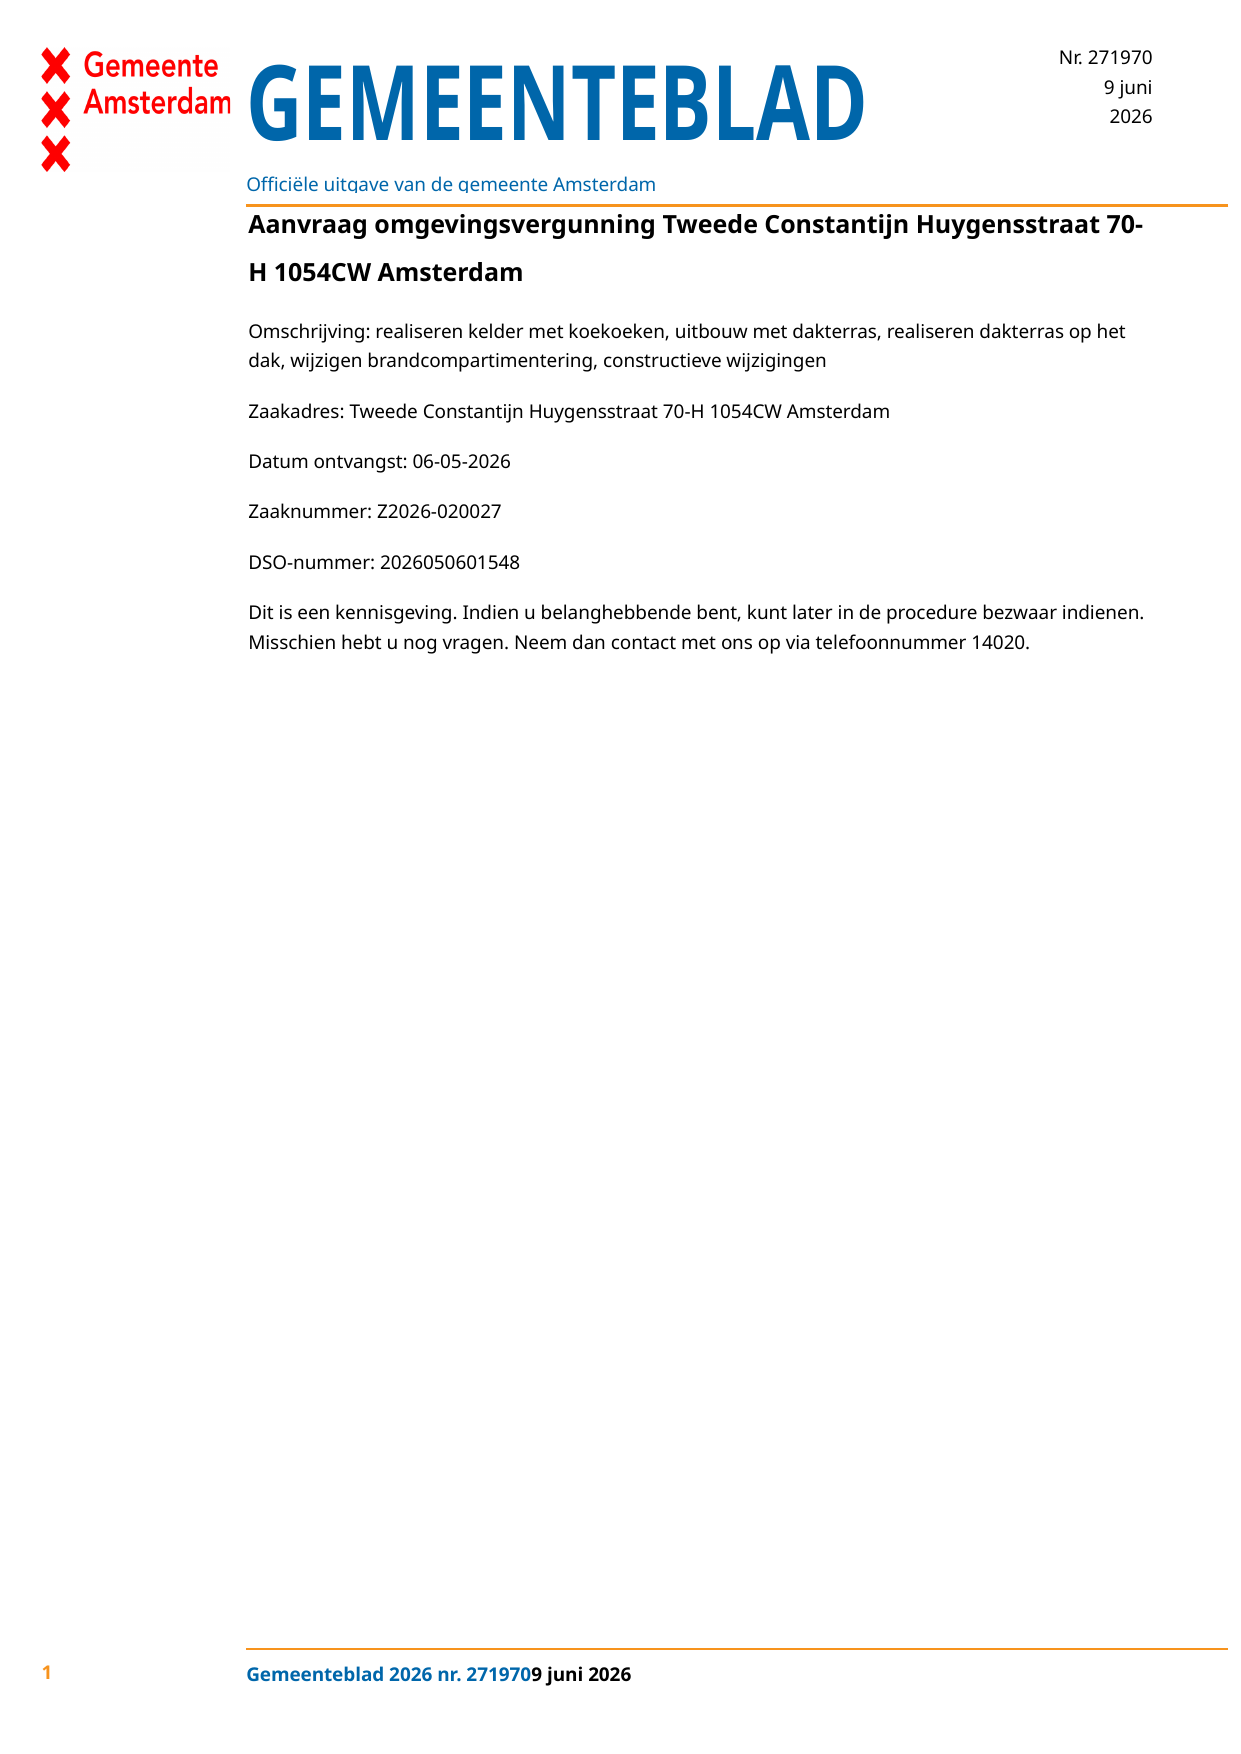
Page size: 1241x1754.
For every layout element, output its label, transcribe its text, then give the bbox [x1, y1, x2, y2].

text Datum ontvangst: 06-05-2026 [248, 448, 1152, 474]
picture [41, 47, 231, 172]
text Aanvraag omgevingsvergunning Tweede Constantijn Huygensstraat 70-H 1054CW Amsterdam [248, 207, 1152, 288]
text Zaakadres: Tweede Constantijn Huygensstraat 70-H 1054CW Amsterdam [248, 398, 1152, 424]
text Dit is een kennisgeving. Indien u belanghebbende bent, kunt later in de procedure bezwaar indienen. Misschien hebt u nog vragen. Neem dan contact met ons op via telefoonnummer 14020. [248, 599, 1152, 655]
text DSO-nummer: 2026050601548 [248, 549, 1152, 575]
text Zaaknummer: Z2026-020027 [248, 499, 1152, 524]
text Omschrijving: realiseren kelder met koekoeken, uitbouw met dakterras, realiseren dakterras op het dak, wijzigen brandcompartimentering, constructieve wijzigingen [248, 318, 1152, 373]
